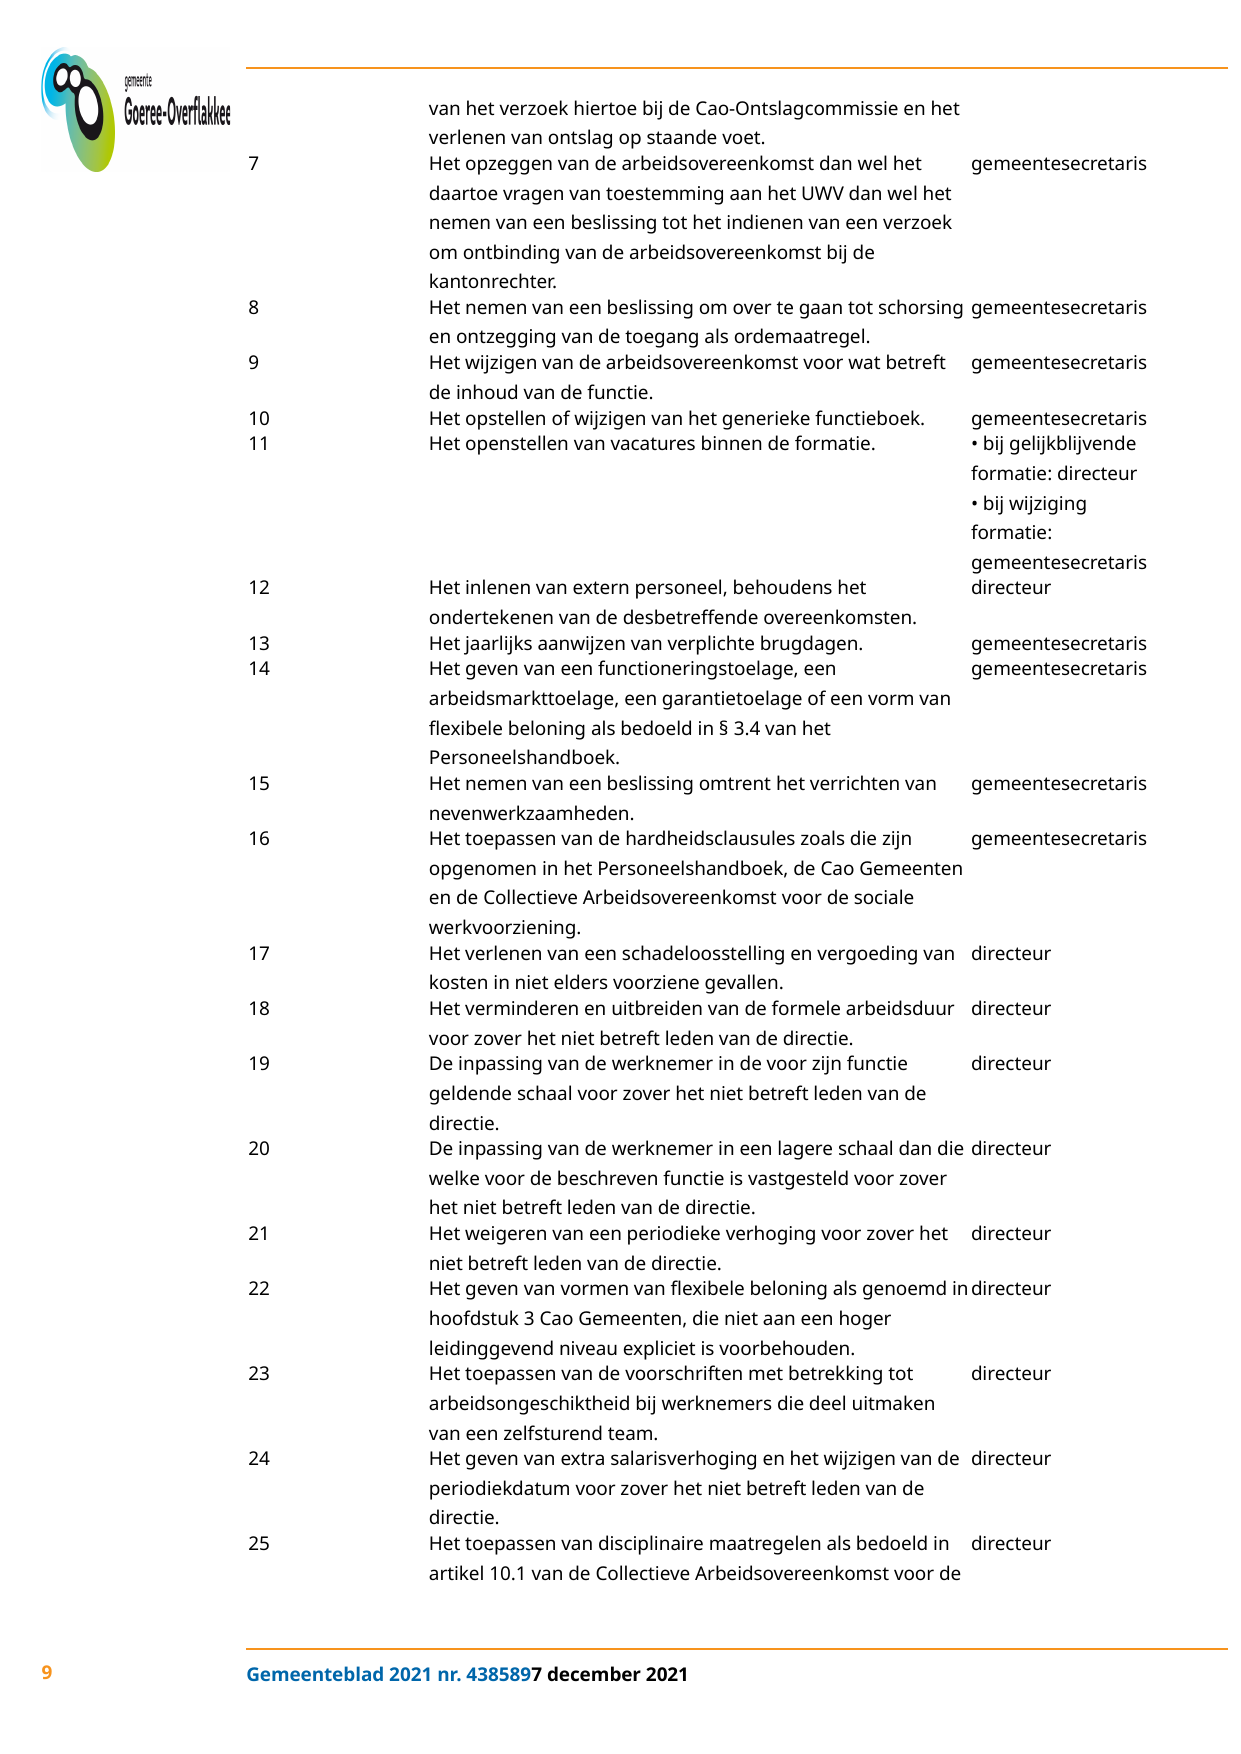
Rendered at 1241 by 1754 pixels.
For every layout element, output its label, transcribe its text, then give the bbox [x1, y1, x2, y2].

table_cell [248, 95, 429, 150]
table_cell Het opzeggen van de arbeidsovereenkomst dan wel het daartoe vragen van toestemming aan het UWV dan wel het nemen van een beslissing tot het indienen van een verzoek om ontbinding van de arbeidsovereenkomst bij de kantonrechter. [429, 150, 971, 294]
table_cell directeur [971, 1530, 1152, 1586]
table_cell directeur [971, 1445, 1152, 1530]
table_cell Het verlenen van een schadeloosstelling en vergoeding van kosten in niet elders voorziene gevallen. [429, 940, 971, 995]
table_cell directeur [971, 995, 1152, 1051]
table_cell • bij gelijkblijvende formatie: directeur • bij wijziging formatie: gemeentesecretaris [971, 431, 1152, 574]
table_cell directeur [971, 1135, 1152, 1220]
table_cell 24 [248, 1445, 429, 1530]
table_cell 7 [248, 150, 429, 294]
table_cell directeur [971, 1276, 1152, 1361]
table_cell van het verzoek hiertoe bij de Cao-Ontslagcommissie en het verlenen van ontslag op staande voet. [429, 95, 971, 150]
table_cell gemeentesecretaris [971, 150, 1152, 294]
table_cell 12 [248, 575, 429, 630]
table_cell 19 [248, 1051, 429, 1135]
table_cell Het toepassen van disciplinaire maatregelen als bedoeld in artikel 10.1 van de Collectieve Arbeidsovereenkomst voor de [429, 1530, 971, 1586]
table_cell gemeentesecretaris [971, 630, 1152, 656]
table_cell 20 [248, 1135, 429, 1220]
table_cell directeur [971, 940, 1152, 995]
table_cell 16 [248, 825, 429, 940]
table_cell directeur [971, 1361, 1152, 1445]
table_cell De inpassing van de werknemer in een lagere schaal dan die welke voor de beschreven functie is vastgesteld voor zover het niet betreft leden van de directie. [429, 1135, 971, 1220]
table_cell 13 [248, 630, 429, 656]
table_cell 17 [248, 940, 429, 995]
table_cell 15 [248, 770, 429, 825]
table_cell 23 [248, 1361, 429, 1445]
table_cell Het toepassen van de hardheidsclausules zoals die zijn opgenomen in het Personeelshandboek, de Cao Gemeenten en de Collectieve Arbeidsovereenkomst voor de sociale werkvoorziening. [429, 825, 971, 940]
table_cell directeur [971, 575, 1152, 630]
table_cell Het toepassen van de voorschriften met betrekking tot arbeidsongeschiktheid bij werknemers die deel uitmaken van een zelfsturend team. [429, 1361, 971, 1445]
table_cell gemeentesecretaris [971, 350, 1152, 405]
table_cell Het geven van vormen van flexibele beloning als genoemd in hoofdstuk 3 Cao Gemeenten, die niet aan een hoger leidinggevend niveau expliciet is voorbehouden. [429, 1276, 971, 1361]
table_cell gemeentesecretaris [971, 405, 1152, 431]
table_cell 18 [248, 995, 429, 1051]
table_cell Het geven van extra salarisverhoging en het wijzigen van de periodiekdatum voor zover het niet betreft leden van de directie. [429, 1445, 971, 1530]
table_cell 21 [248, 1220, 429, 1276]
table_cell Het nemen van een beslissing omtrent het verrichten van nevenwerkzaamheden. [429, 770, 971, 825]
table_cell 25 [248, 1530, 429, 1586]
table_cell Het jaarlijks aanwijzen van verplichte brugdagen. [429, 630, 971, 656]
table_cell 11 [248, 431, 429, 574]
table_cell Het weigeren van een periodieke verhoging voor zover het niet betreft leden van de directie. [429, 1220, 971, 1276]
table_cell De inpassing van de werknemer in de voor zijn functie geldende schaal voor zover het niet betreft leden van de directie. [429, 1051, 971, 1135]
table_cell 8 [248, 294, 429, 349]
table_cell Het geven van een functioneringstoelage, een arbeidsmarkttoelage, een garantietoelage of een vorm van flexibele beloning als bedoeld in § 3.4 van het Personeelshandboek. [429, 656, 971, 770]
picture [41, 47, 231, 172]
table_cell Het inlenen van extern personeel, behoudens het ondertekenen van de desbetreffende overeenkomsten. [429, 575, 971, 630]
table_cell gemeentesecretaris [971, 825, 1152, 940]
table_cell Het wijzigen van de arbeidsovereenkomst voor wat betreft de inhoud van de functie. [429, 350, 971, 405]
table_cell [971, 95, 1152, 150]
table_cell 22 [248, 1276, 429, 1361]
table_cell Het nemen van een beslissing om over te gaan tot schorsing en ontzegging van de toegang als ordemaatregel. [429, 294, 971, 349]
table_cell gemeentesecretaris [971, 656, 1152, 770]
table_cell Het opstellen of wijzigen van het generieke functieboek. [429, 405, 971, 431]
table_cell 14 [248, 656, 429, 770]
table_cell directeur [971, 1220, 1152, 1276]
table_cell 9 [248, 350, 429, 405]
table_cell 10 [248, 405, 429, 431]
table_cell Het openstellen van vacatures binnen de formatie. [429, 431, 971, 574]
table_cell directeur [971, 1051, 1152, 1135]
table_cell gemeentesecretaris [971, 770, 1152, 825]
table_cell Het verminderen en uitbreiden van de formele arbeidsduur voor zover het niet betreft leden van de directie. [429, 995, 971, 1051]
table_cell gemeentesecretaris [971, 294, 1152, 349]
